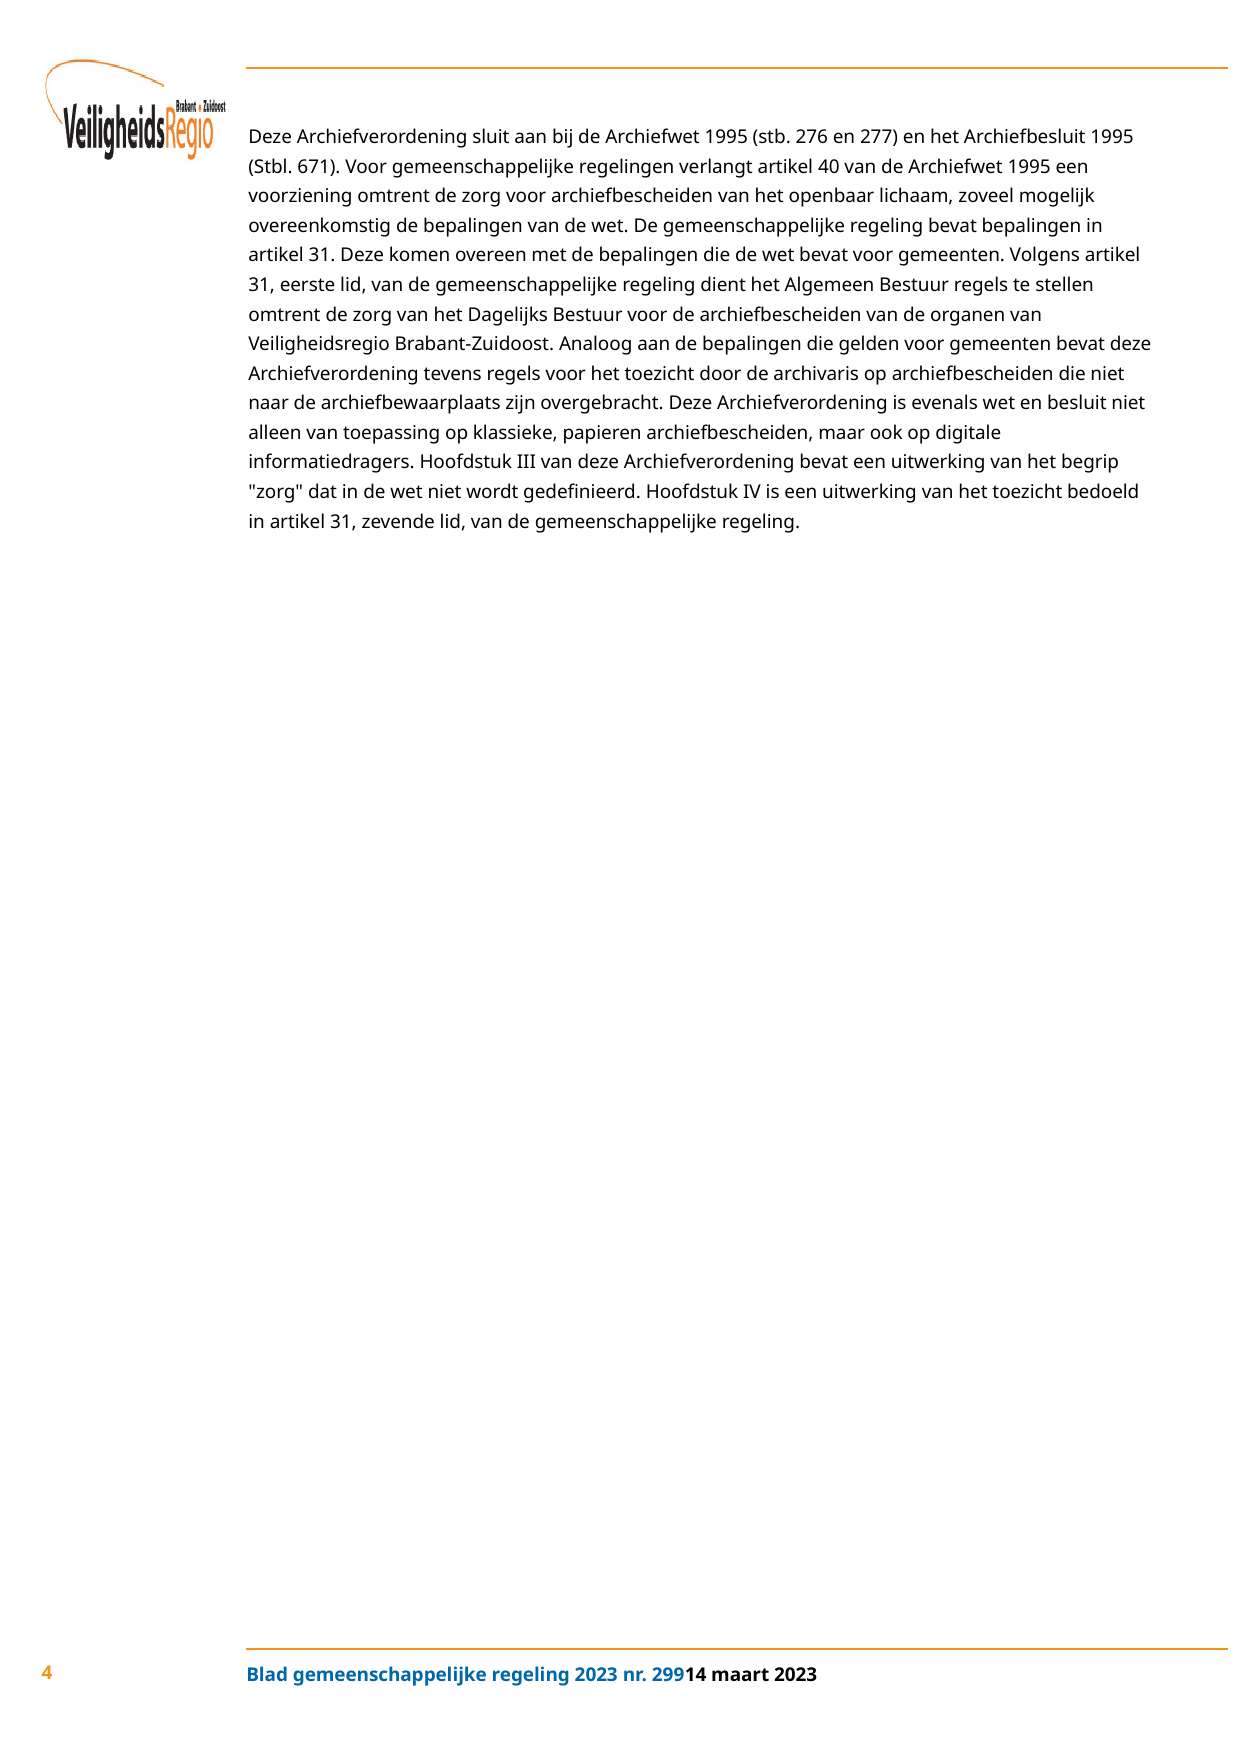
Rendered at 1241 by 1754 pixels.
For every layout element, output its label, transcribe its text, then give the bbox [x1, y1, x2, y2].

picture [41, 47, 231, 172]
text Deze Archiefverordening sluit aan bij de Archiefwet 1995 (stb. 276 en 277) en het Archiefbesluit 1995 (Stbl. 671). Voor gemeenschappelijke regelingen verlangt artikel 40 van de Archiefwet 1995 een voorziening omtrent de zorg voor archiefbescheiden van het openbaar lichaam, zoveel mogelijk overeenkomstig de bepalingen van de wet. De gemeenschappelijke regeling bevat bepalingen in artikel 31. Deze komen overeen met de bepalingen die de wet bevat voor gemeenten. Volgens artikel 31, eerste lid, van de gemeenschappelijke regeling dient het Algemeen Bestuur regels te stellen omtrent de zorg van het Dagelijks Bestuur voor de archiefbescheiden van de organen van Veiligheidsregio Brabant-Zuidoost. Analoog aan de bepalingen die gelden voor gemeenten bevat deze Archiefverordening tevens regels voor het toezicht door de archivaris op archiefbescheiden die niet naar de archiefbewaarplaats zijn overgebracht. Deze Archiefverordening is evenals wet en besluit niet alleen van toepassing op klassieke, papieren archiefbescheiden, maar ook op digitale informatiedragers. Hoofdstuk III van deze Archiefverordening bevat een uitwerking van het begrip "zorg" dat in de wet niet wordt gedefinieerd. Hoofdstuk IV is een uitwerking van het toezicht bedoeld in artikel 31, zevende lid, van de gemeenschappelijke regeling. [248, 123, 1152, 533]
